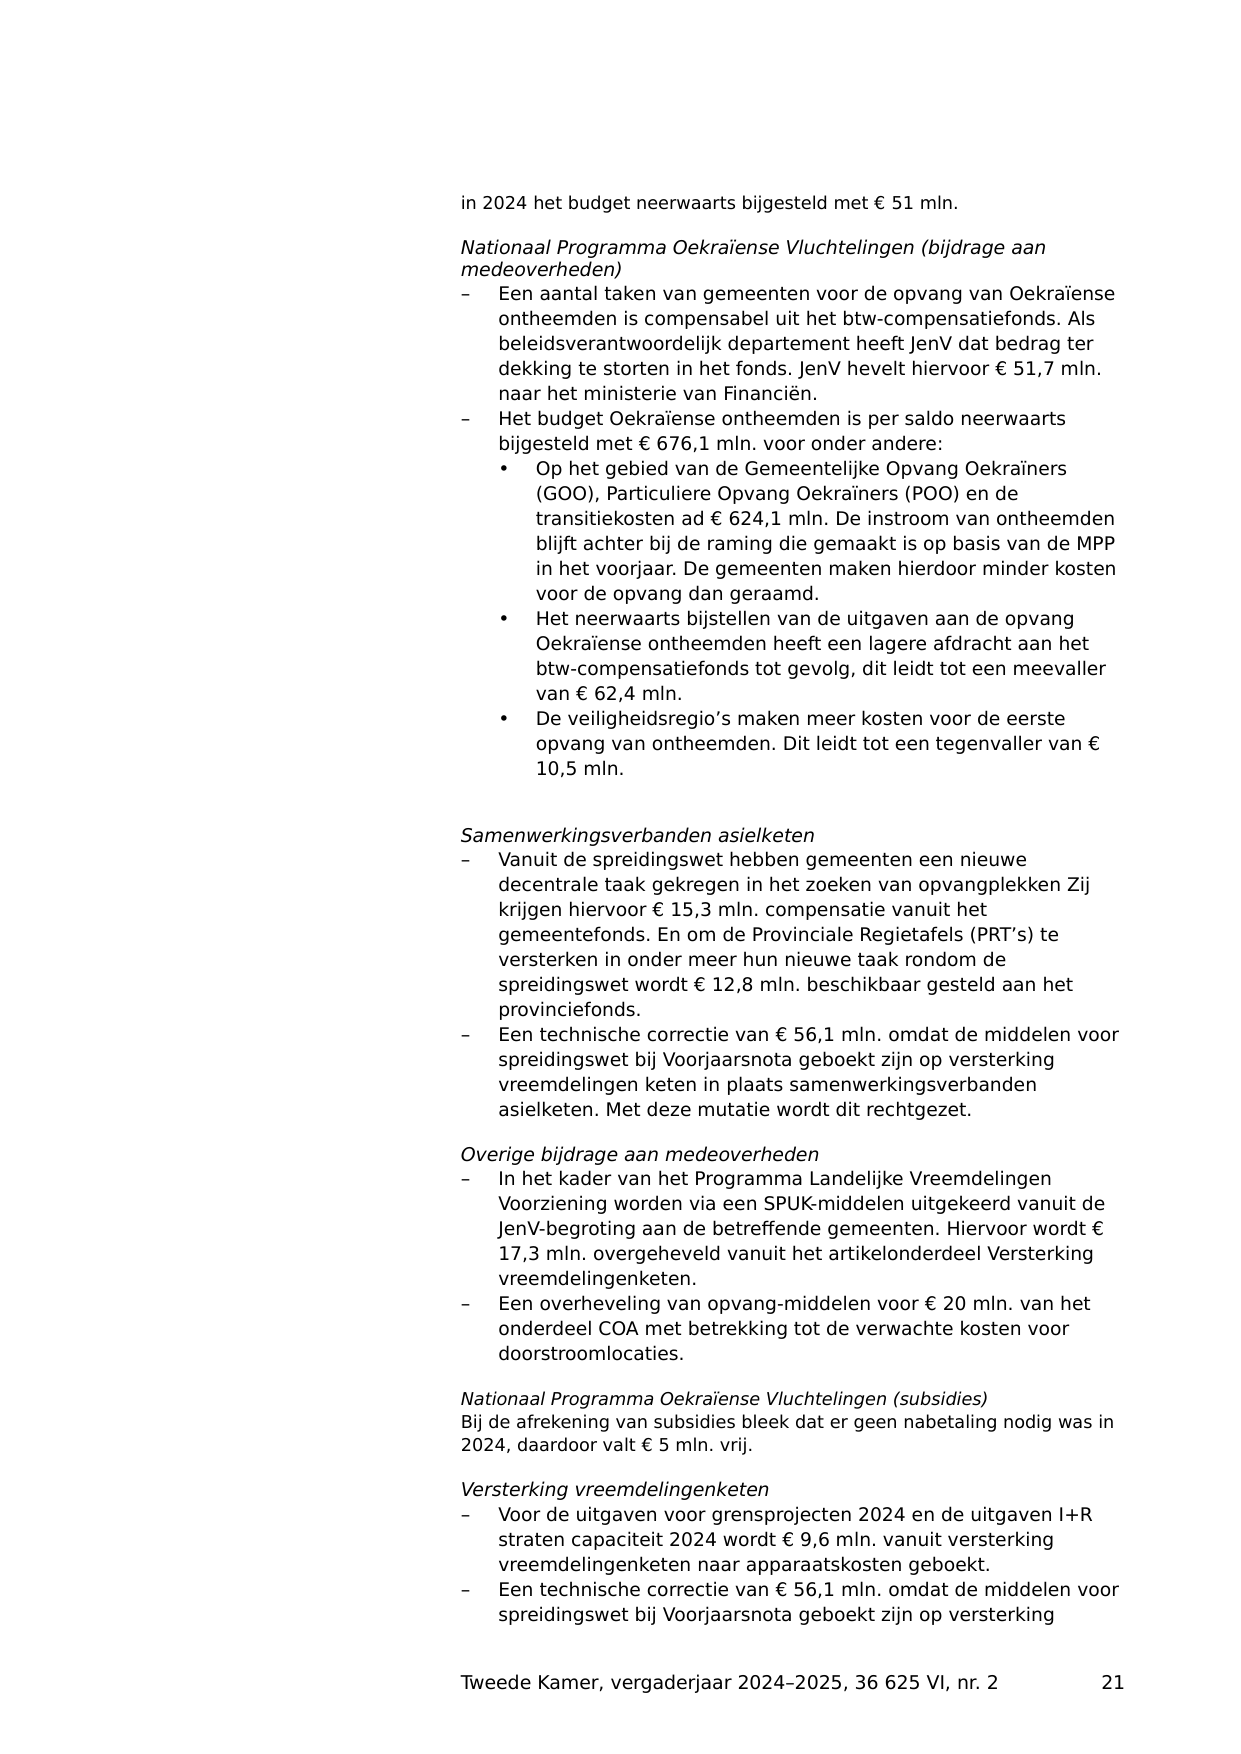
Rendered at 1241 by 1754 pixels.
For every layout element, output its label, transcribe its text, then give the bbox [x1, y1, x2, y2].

text Overige bijdrage aan medeoverheden [461, 1143, 1125, 1165]
text in 2024 het budget neerwaarts bijgesteld met € 51 mln. [461, 191, 1125, 214]
text Nationaal Programma Oekraïense Vluchtelingen (bijdrage aan medeoverheden) [461, 237, 1125, 281]
text Versterking vreemdelingenketen [461, 1479, 1125, 1501]
list Het budget Oekraïense ontheemden is per saldo neerwaarts bijgesteld met € 676,1 mln. voor onder andere: [461, 406, 1125, 456]
list De veiligheidsregio’s maken meer kosten voor de eerste opvang van ontheemden. Dit leidt tot een tegenvaller van € 10,5 mln. [498, 706, 1125, 781]
list In het kader van het Programma Landelijke Vreemdelingen Voorziening worden via een SPUK-middelen uitgekeerd vanuit de JenV-begroting aan de betreffende gemeenten. Hiervoor wordt € 17,3 mln. overgeheveld vanuit het artikelonderdeel Versterking vreemdelingenketen. [461, 1165, 1125, 1290]
list Een technische correctie van € 56,1 mln. omdat de middelen voor spreidingswet bij Voorjaarsnota geboekt zijn op versterking vreemdelingen keten in plaats samenwerkingsverbanden asielketen. Met deze mutatie wordt dit rechtgezet. [461, 1021, 1125, 1121]
list Op het gebied van de Gemeentelijke Opvang Oekraïners (GOO), Particuliere Opvang Oekraïners (POO) en de transitiekosten ad € 624,1 mln. De instroom van ontheemden blijft achter bij de raming die gemaakt is op basis van de MPP in het voorjaar. De gemeenten maken hierdoor minder kosten voor de opvang dan geraamd. [498, 456, 1125, 606]
list Een aantal taken van gemeenten voor de opvang van Oekraïense ontheemden is compensabel uit het btw-compensatiefonds. Als beleidsverantwoordelijk departement heeft JenV dat bedrag ter dekking te storten in het fonds. JenV hevelt hiervoor € 51,7 mln. naar het ministerie van Financiën. [461, 281, 1125, 406]
list Het neerwaarts bijstellen van de uitgaven aan de opvang Oekraïense ontheemden heeft een lagere afdracht aan het btw-compensatiefonds tot gevolg, dit leidt tot een meevaller van € 62,4 mln. [498, 606, 1125, 706]
text Nationaal Programma Oekraïense Vluchtelingen (subsidies) Bij de afrekening van subsidies bleek dat er geen nabetaling nodig was in 2024, daardoor valt € 5 mln. vrij. [461, 1387, 1125, 1456]
list Een technische correctie van € 56,1 mln. omdat de middelen voor spreidingswet bij Voorjaarsnota geboekt zijn op versterking [461, 1576, 1125, 1626]
list Voor de uitgaven voor grensprojecten 2024 en de uitgaven I+R straten capaciteit 2024 wordt € 9,6 mln. vanuit versterking vreemdelingenketen naar apparaatskosten geboekt. [461, 1501, 1125, 1576]
text Samenwerkingsverbanden asielketen [461, 824, 1125, 846]
list Vanuit de spreidingswet hebben gemeenten een nieuwe decentrale taak gekregen in het zoeken van opvangplekken Zij krijgen hiervoor € 15,3 mln. compensatie vanuit het gemeentefonds. En om de Provinciale Regietafels (PRT’s) te versterken in onder meer hun nieuwe taak rondom de spreidingswet wordt € 12,8 mln. beschikbaar gesteld aan het provinciefonds. [461, 846, 1125, 1021]
list Een overheveling van opvang-middelen voor € 20 mln. van het onderdeel COA met betrekking tot de verwachte kosten voor doorstroomlocaties. [461, 1290, 1125, 1365]
